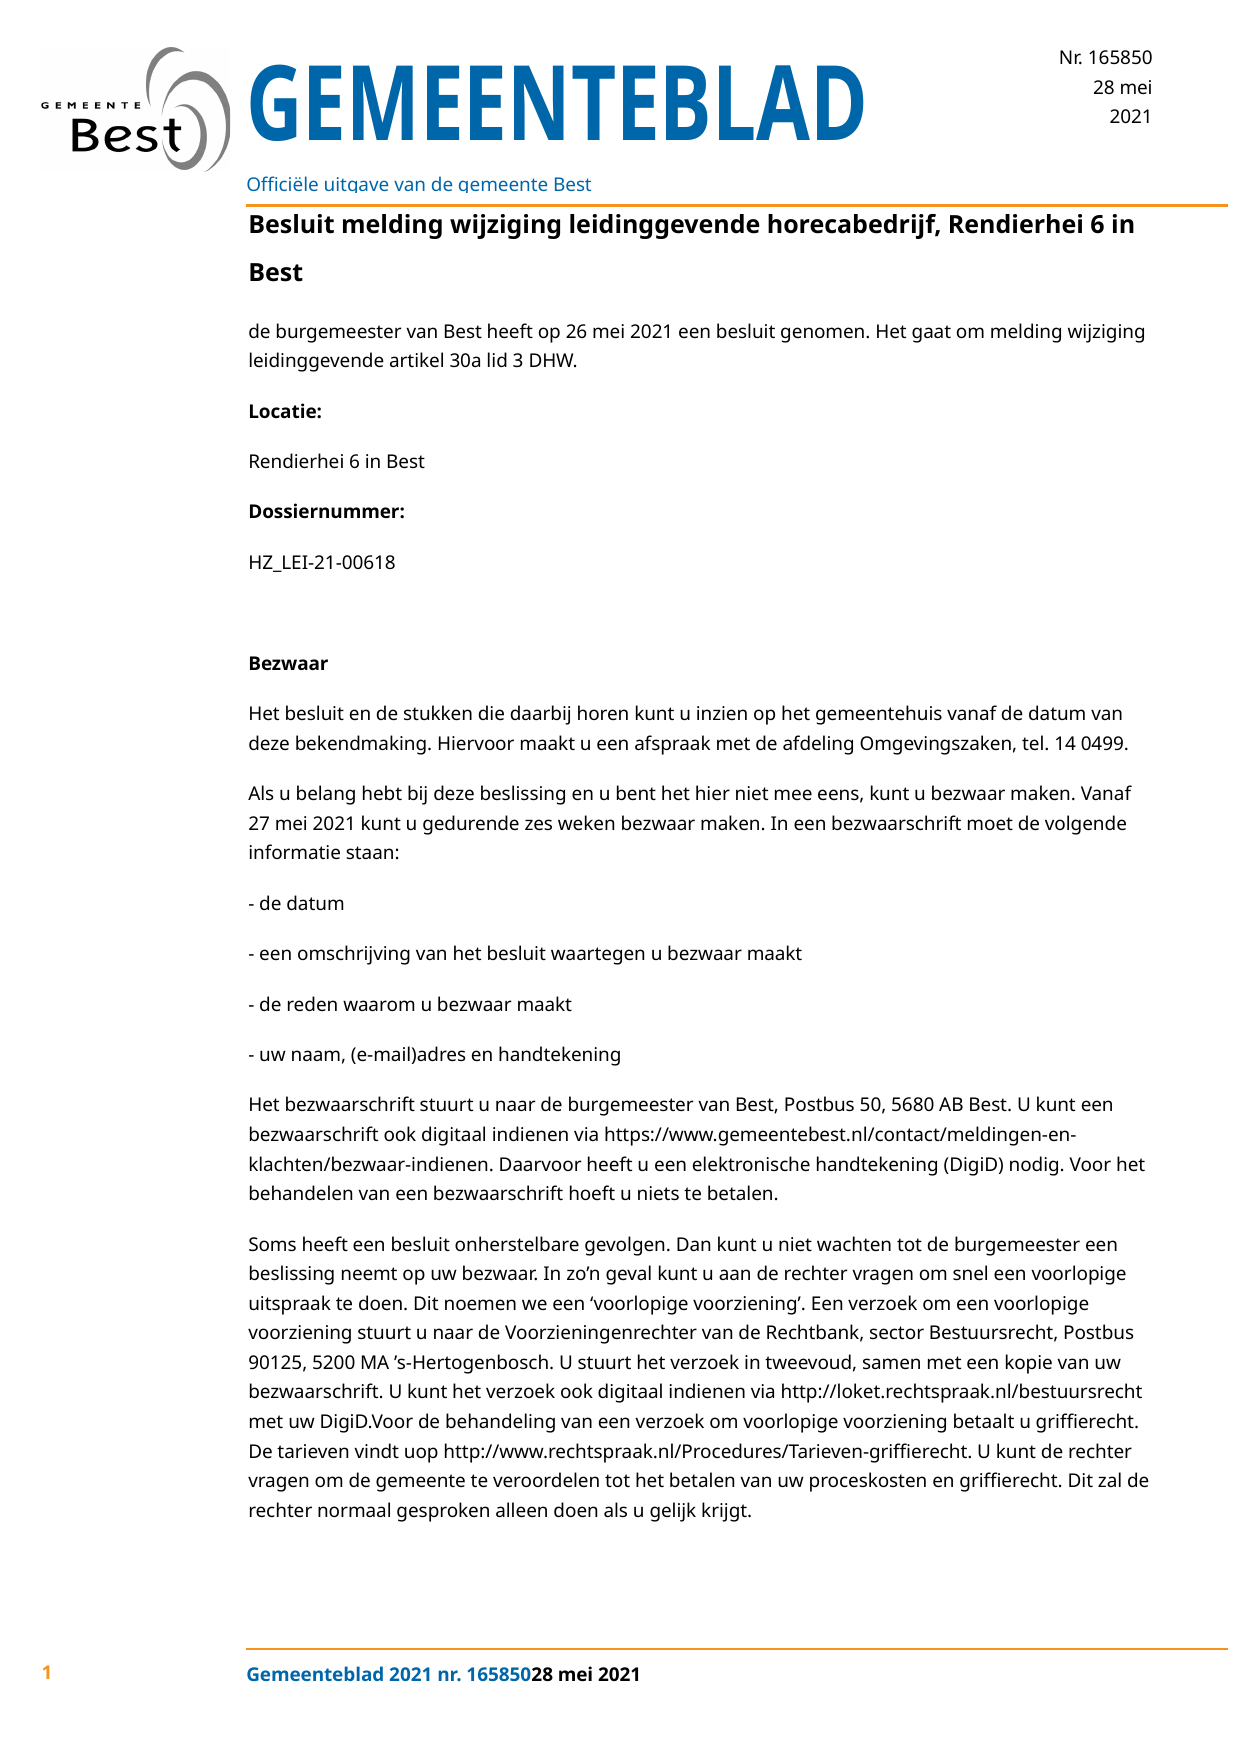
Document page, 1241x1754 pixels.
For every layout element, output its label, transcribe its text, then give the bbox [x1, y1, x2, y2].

text HZ_LEI-21-00618 [248, 549, 1152, 575]
text Dossiernummer: [248, 499, 1152, 524]
text - uw naam, (e-mail)adres en handtekening [248, 1041, 1152, 1067]
text Bezwaar [248, 650, 1152, 676]
text - de reden waarom u bezwaar maakt [248, 991, 1152, 1017]
text Soms heeft een besluit onherstelbare gevolgen. Dan kunt u niet wachten tot de burgemeester een beslissing neemt op uw bezwaar. In zo’n geval kunt u aan de rechter vragen om snel een voorlopige uitspraak te doen. Dit noemen we een ‘voorlopige voorziening’. Een verzoek om een voorlopige voorziening stuurt u naar de Voorzieningenrechter van de Rechtbank, sector Bestuursrecht, Postbus 90125, 5200 MA ’s-Hertogenbosch. U stuurt het verzoek in tweevoud, samen met een kopie van uw bezwaarschrift. U kunt het verzoek ook digitaal indienen via http://loket.rechtspraak.nl/bestuursrecht met uw DigiD.Voor de behandeling van een verzoek om voorlopige voorziening betaalt u griffierecht. De tarieven vindt uop http://www.rechtspraak.nl/Procedures/Tarieven-griffierecht. U kunt de rechter vragen om de gemeente te veroordelen tot het betalen van uw proceskosten en griffierecht. Dit zal de rechter normaal gesproken alleen doen als u gelijk krijgt. [248, 1231, 1152, 1523]
text - een omschrijving van het besluit waartegen u bezwaar maakt [248, 940, 1152, 966]
text Als u belang hebt bij deze beslissing en u bent het hier niet mee eens, kunt u bezwaar maken. Vanaf 27 mei 2021 kunt u gedurende zes weken bezwaar maken. In een bezwaarschrift moet de volgende informatie staan: [248, 780, 1152, 865]
text de burgemeester van Best heeft op 26 mei 2021 een besluit genomen. Het gaat om melding wijziging leidinggevende artikel 30a lid 3 DHW. [248, 318, 1152, 373]
text - de datum [248, 890, 1152, 916]
text Het bezwaarschrift stuurt u naar de burgemeester van Best, Postbus 50, 5680 AB Best. U kunt een bezwaarschrift ook digitaal indienen via https://www.gemeentebest.nl/contact/meldingen-en-klachten/bezwaar-indienen. Daarvoor heeft u een elektronische handtekening (DigiD) nodig. Voor het behandelen van een bezwaarschrift hoeft u niets te betalen. [248, 1092, 1152, 1206]
text Het besluit en de stukken die daarbij horen kunt u inzien op het gemeentehuis vanaf de datum van deze bekendmaking. Hiervoor maakt u een afspraak met de afdeling Omgevingszaken, tel. 14 0499. [248, 700, 1152, 756]
text Rendierhei 6 in Best [248, 448, 1152, 474]
picture [41, 47, 231, 172]
text Locatie: [248, 398, 1152, 424]
text Besluit melding wijziging leidinggevende horecabedrijf, Rendierhei 6 in Best [248, 207, 1152, 288]
